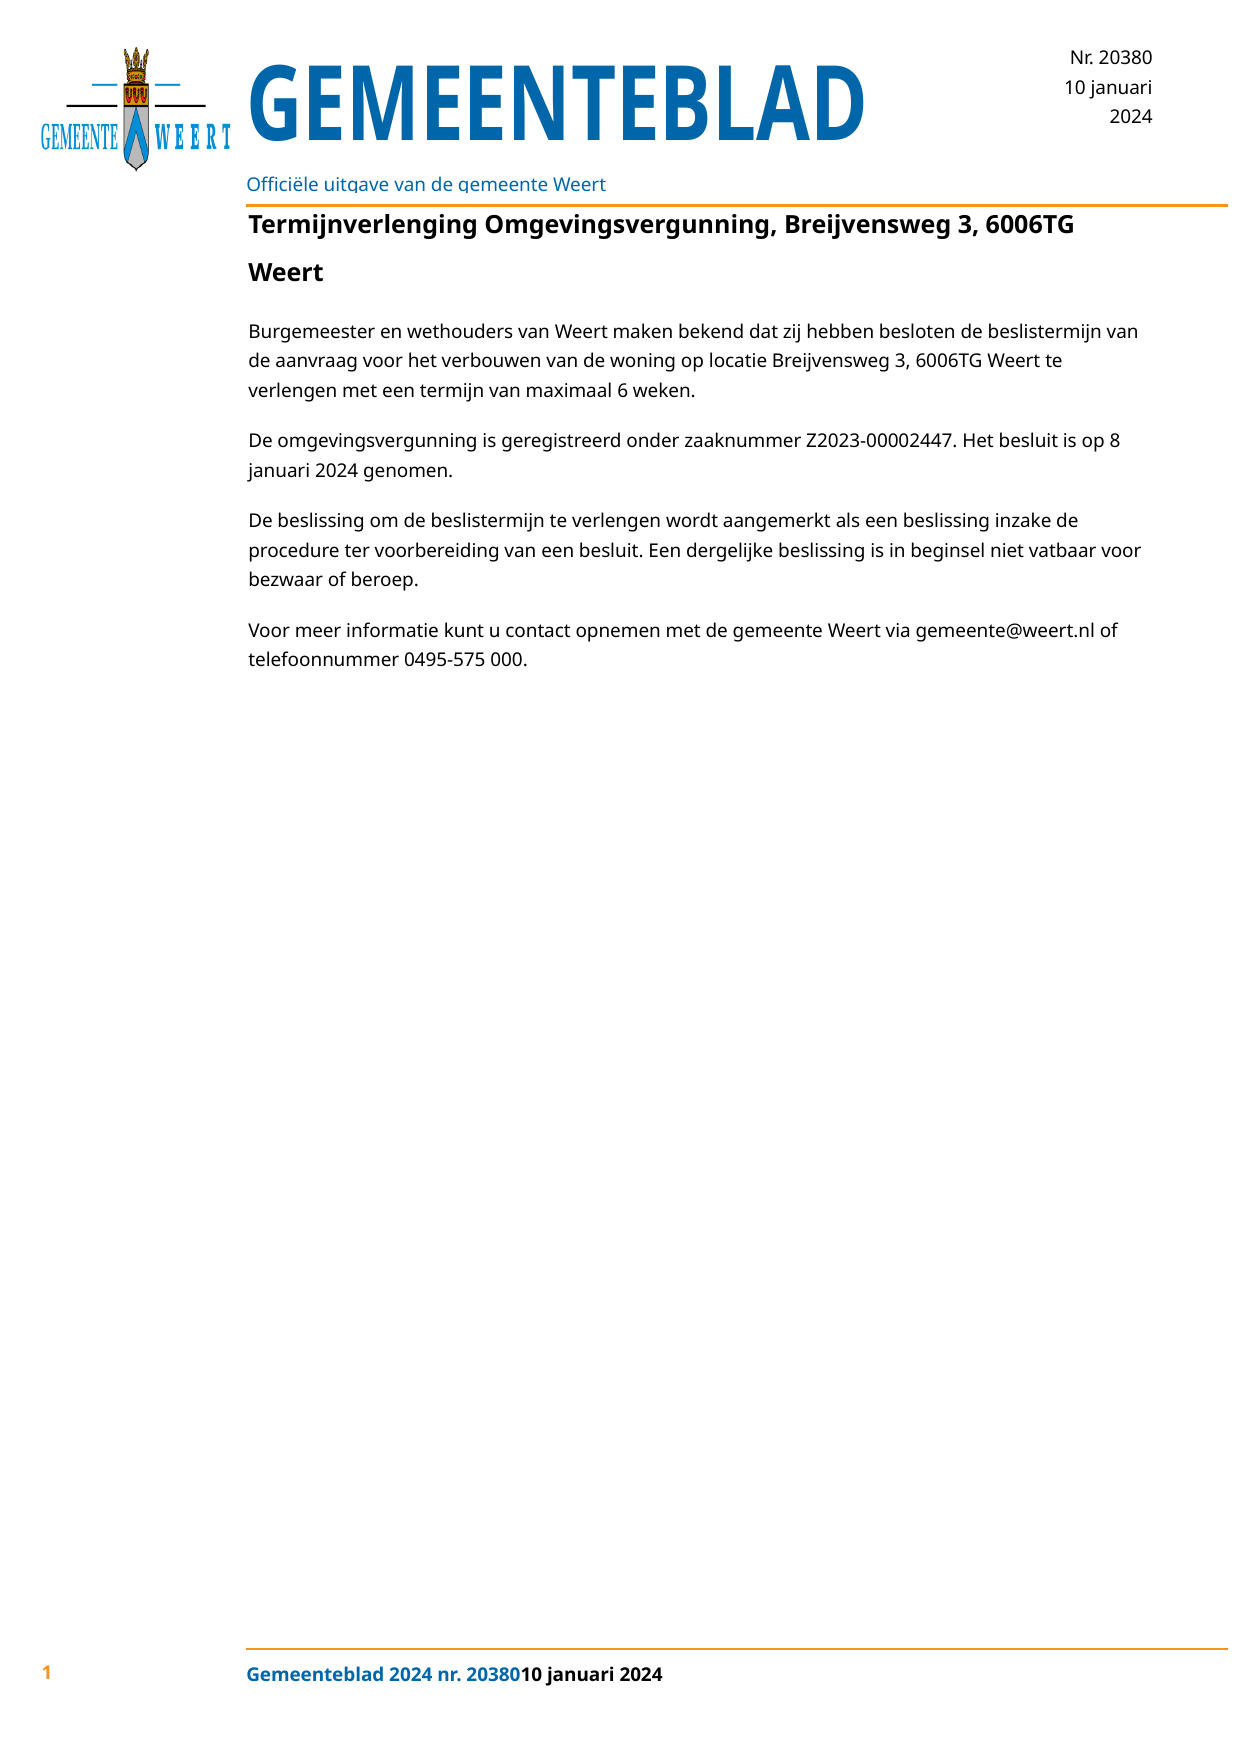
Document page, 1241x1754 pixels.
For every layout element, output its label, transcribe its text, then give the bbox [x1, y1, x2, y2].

picture [41, 47, 231, 172]
text De omgevingsvergunning is geregistreerd onder zaaknummer Z2023-00002447. Het besluit is op 8 januari 2024 genomen. [248, 427, 1152, 483]
text Burgemeester en wethouders van Weert maken bekend dat zij hebben besloten de beslistermijn van de aanvraag voor het verbouwen van de woning op locatie Breijvensweg 3, 6006TG Weert te verlengen met een termijn van maximaal 6 weken. [248, 318, 1152, 403]
text Termijnverlenging Omgevingsvergunning, Breijvensweg 3, 6006TG Weert [248, 207, 1152, 288]
text De beslissing om de beslistermijn te verlengen wordt aangemerkt als een beslissing inzake de procedure ter voorbereiding van een besluit. Een dergelijke beslissing is in beginsel niet vatbaar voor bezwaar of beroep. [248, 507, 1152, 592]
text Voor meer informatie kunt u contact opnemen met de gemeente Weert via gemeente@weert.nl of telefoonnummer 0495-575 000. [248, 617, 1152, 672]
